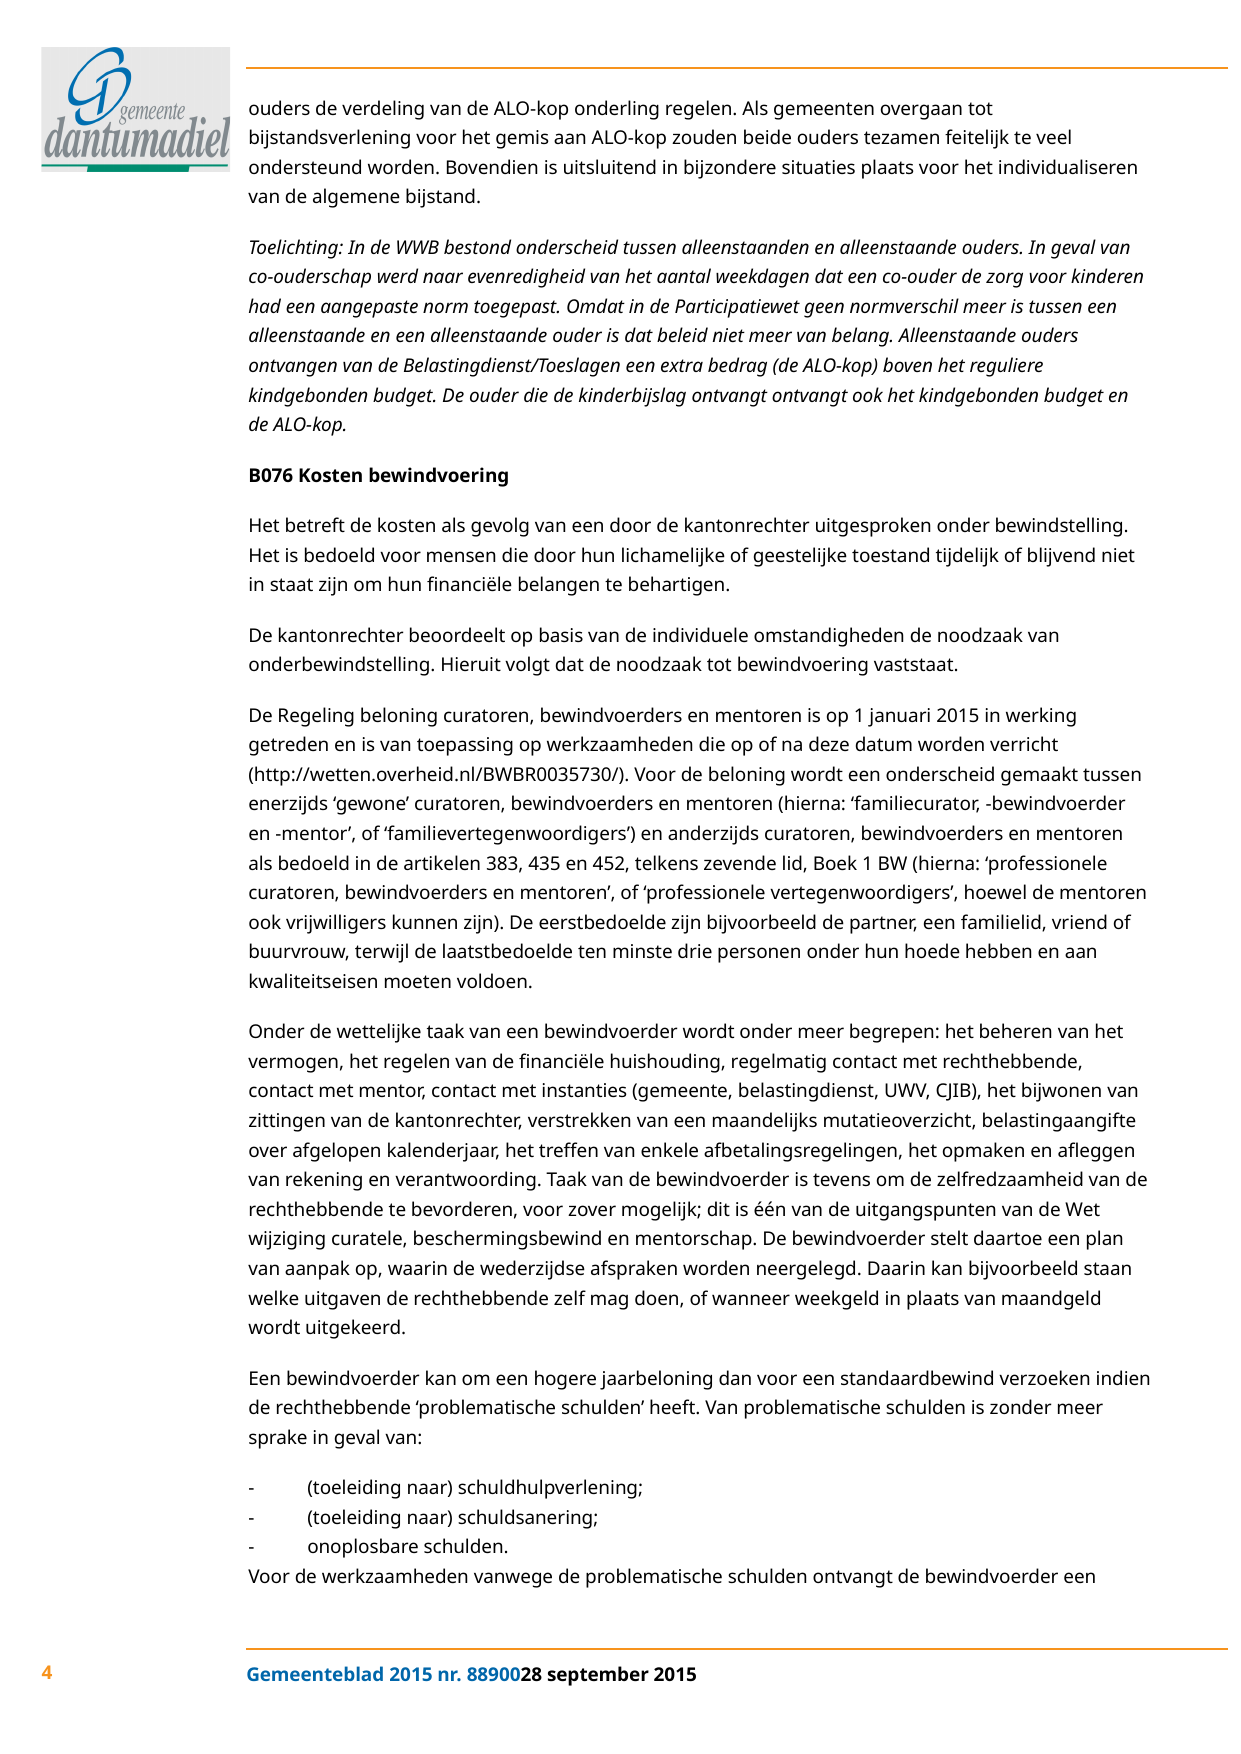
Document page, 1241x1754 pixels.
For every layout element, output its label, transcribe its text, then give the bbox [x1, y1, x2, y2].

text B076 Kosten bewindvoering [248, 462, 1152, 488]
text De Regeling beloning curatoren, bewindvoerders en mentoren is op 1 januari 2015 in werking getreden en is van toepassing op werkzaamheden die op of na deze datum worden verricht (http://wetten.overheid.nl/BWBR0035730/). Voor de beloning wordt een onderscheid gemaakt tussen enerzijds ‘gewone’ curatoren, bewindvoerders en mentoren (hierna: ‘familiecurator, -bewindvoerder en -mentor’, of ‘familievertegenwoordigers’) en anderzijds curatoren, bewindvoerders en mentoren als bedoeld in de artikelen 383, 435 en 452, telkens zevende lid, Boek 1 BW (hierna: ‘professionele curatoren, bewindvoerders en mentoren’, of ‘professionele vertegenwoordigers’, hoewel de mentoren ook vrijwilligers kunnen zijn). De eerstbedoelde zijn bijvoorbeeld de partner, een familielid, vriend of buurvrouw, terwijl de laatstbedoelde ten minste drie personen onder hun hoede hebben en aan kwaliteitseisen moeten voldoen. [248, 702, 1152, 994]
list onoplosbare schulden. [248, 1533, 1152, 1559]
text Onder de wettelijke taak van een bewindvoerder wordt onder meer begrepen: het beheren van het vermogen, het regelen van de financiële huishouding, regelmatig contact met rechthebbende, contact met mentor, contact met instanties (gemeente, belastingdienst, UWV, CJIB), het bijwonen van zittingen van de kantonrechter, verstrekken van een maandelijks mutatieoverzicht, belastingaangifte over afgelopen kalenderjaar, het treffen van enkele afbetalingsregelingen, het opmaken en afleggen van rekening en verantwoording. Taak van de bewindvoerder is tevens om de zelfredzaamheid van de rechthebbende te bevorderen, voor zover mogelijk; dit is één van de uitgangspunten van de Wet wijziging curatele, beschermingsbewind en mentorschap. De bewindvoerder stelt daartoe een plan van aanpak op, waarin de wederzijdse afspraken worden neergelegd. Daarin kan bijvoorbeeld staan welke uitgaven de rechthebbende zelf mag doen, of wanneer weekgeld in plaats van maandgeld wordt uitgekeerd. [248, 1018, 1152, 1340]
text ouders de verdeling van de ALO-kop onderling regelen. Als gemeenten overgaan tot bijstandsverlening voor het gemis aan ALO-kop zouden beide ouders tezamen feitelijk te veel ondersteund worden. Bovendien is uitsluitend in bijzondere situaties plaats voor het individualiseren van de algemene bijstand. [248, 95, 1152, 209]
text Voor de werkzaamheden vanwege de problematische schulden ontvangt de bewindvoerder een [248, 1563, 1152, 1589]
list (toeleiding naar) schuldhulpverlening; [248, 1474, 1152, 1500]
list (toeleiding naar) schuldsanering; [248, 1504, 1152, 1530]
text Het betreft de kosten als gevolg van een door de kantonrechter uitgesproken onder bewindstelling. Het is bedoeld voor mensen die door hun lichamelijke of geestelijke toestand tijdelijk of blijvend niet in staat zijn om hun financiële belangen te behartigen. [248, 512, 1152, 597]
text De kantonrechter beoordeelt op basis van de individuele omstandigheden de noodzaak van onderbewindstelling. Hieruit volgt dat de noodzaak tot bewindvoering vaststaat. [248, 622, 1152, 677]
text Een bewindvoerder kan om een hogere jaarbeloning dan voor een standaardbewind verzoeken indien de rechthebbende ‘problematische schulden’ heeft. Van problematische schulden is zonder meer sprake in geval van: [248, 1365, 1152, 1450]
text Toelichting: In de WWB bestond onderscheid tussen alleenstaanden en alleenstaande ouders. In geval van co-ouderschap werd naar evenredigheid van het aantal weekdagen dat een co-ouder de zorg voor kinderen had een aangepaste norm toegepast. Omdat in de Participatiewet geen normverschil meer is tussen een alleenstaande en een alleenstaande ouder is dat beleid niet meer van belang. Alleenstaande ouders ontvangen van de Belastingdienst/Toeslagen een extra bedrag (de ALO-kop) boven het reguliere kindgebonden budget. De ouder die de kinderbijslag ontvangt ontvangt ook het kindgebonden budget en de ALO-kop. [248, 234, 1152, 437]
picture [41, 47, 231, 172]
